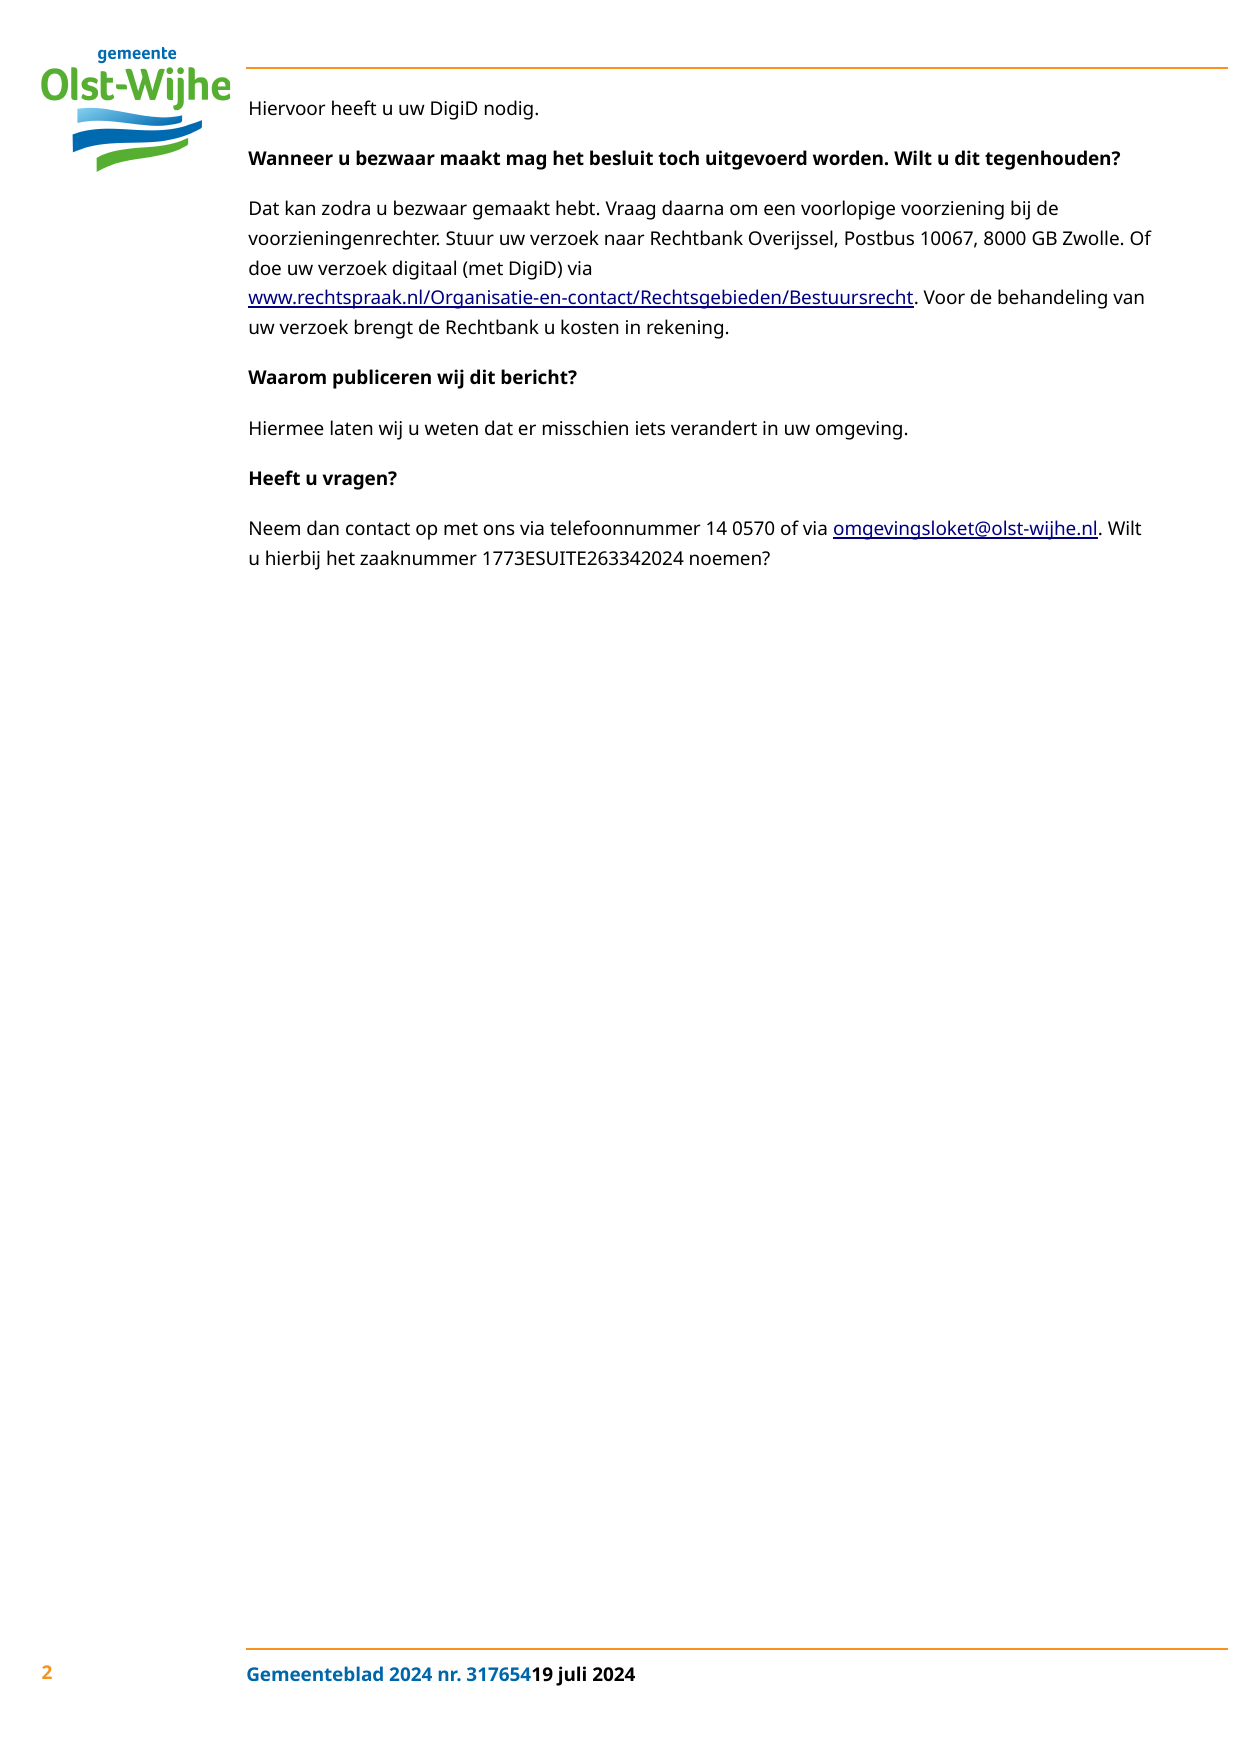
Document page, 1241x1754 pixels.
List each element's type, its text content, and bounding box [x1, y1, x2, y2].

text Hiervoor heeft u uw DigiD nodig. [248, 95, 1152, 121]
text Neem dan contact op met ons via telefoonnummer 14 0570 of via omgevingsloket@olst-wijhe.nl. Wilt u hierbij het zaaknummer 1773ESUITE263342024 noemen? [248, 516, 1152, 571]
text Hiermee laten wij u weten dat er misschien iets verandert in uw omgeving. [248, 415, 1152, 441]
text Heeft u vragen? [248, 465, 1152, 491]
picture [41, 47, 231, 172]
text Dat kan zodra u bezwaar gemaakt hebt. Vraag daarna om een voorlopige voorziening bij de voorzieningenrechter. Stuur uw verzoek naar Rechtbank Overijssel, Postbus 10067, 8000 GB Zwolle. Of doe uw verzoek digitaal (met DigiD) via www.rechtspraak.nl/Organisatie-en-contact/Rechtsgebieden/Bestuursrecht. Voor de behandeling van uw verzoek brengt de Rechtbank u kosten in rekening. [248, 196, 1152, 340]
text Waarom publiceren wij dit bericht? [248, 364, 1152, 390]
text Wanneer u bezwaar maakt mag het besluit toch uitgevoerd worden. Wilt u dit tegenhouden? [248, 145, 1152, 171]
